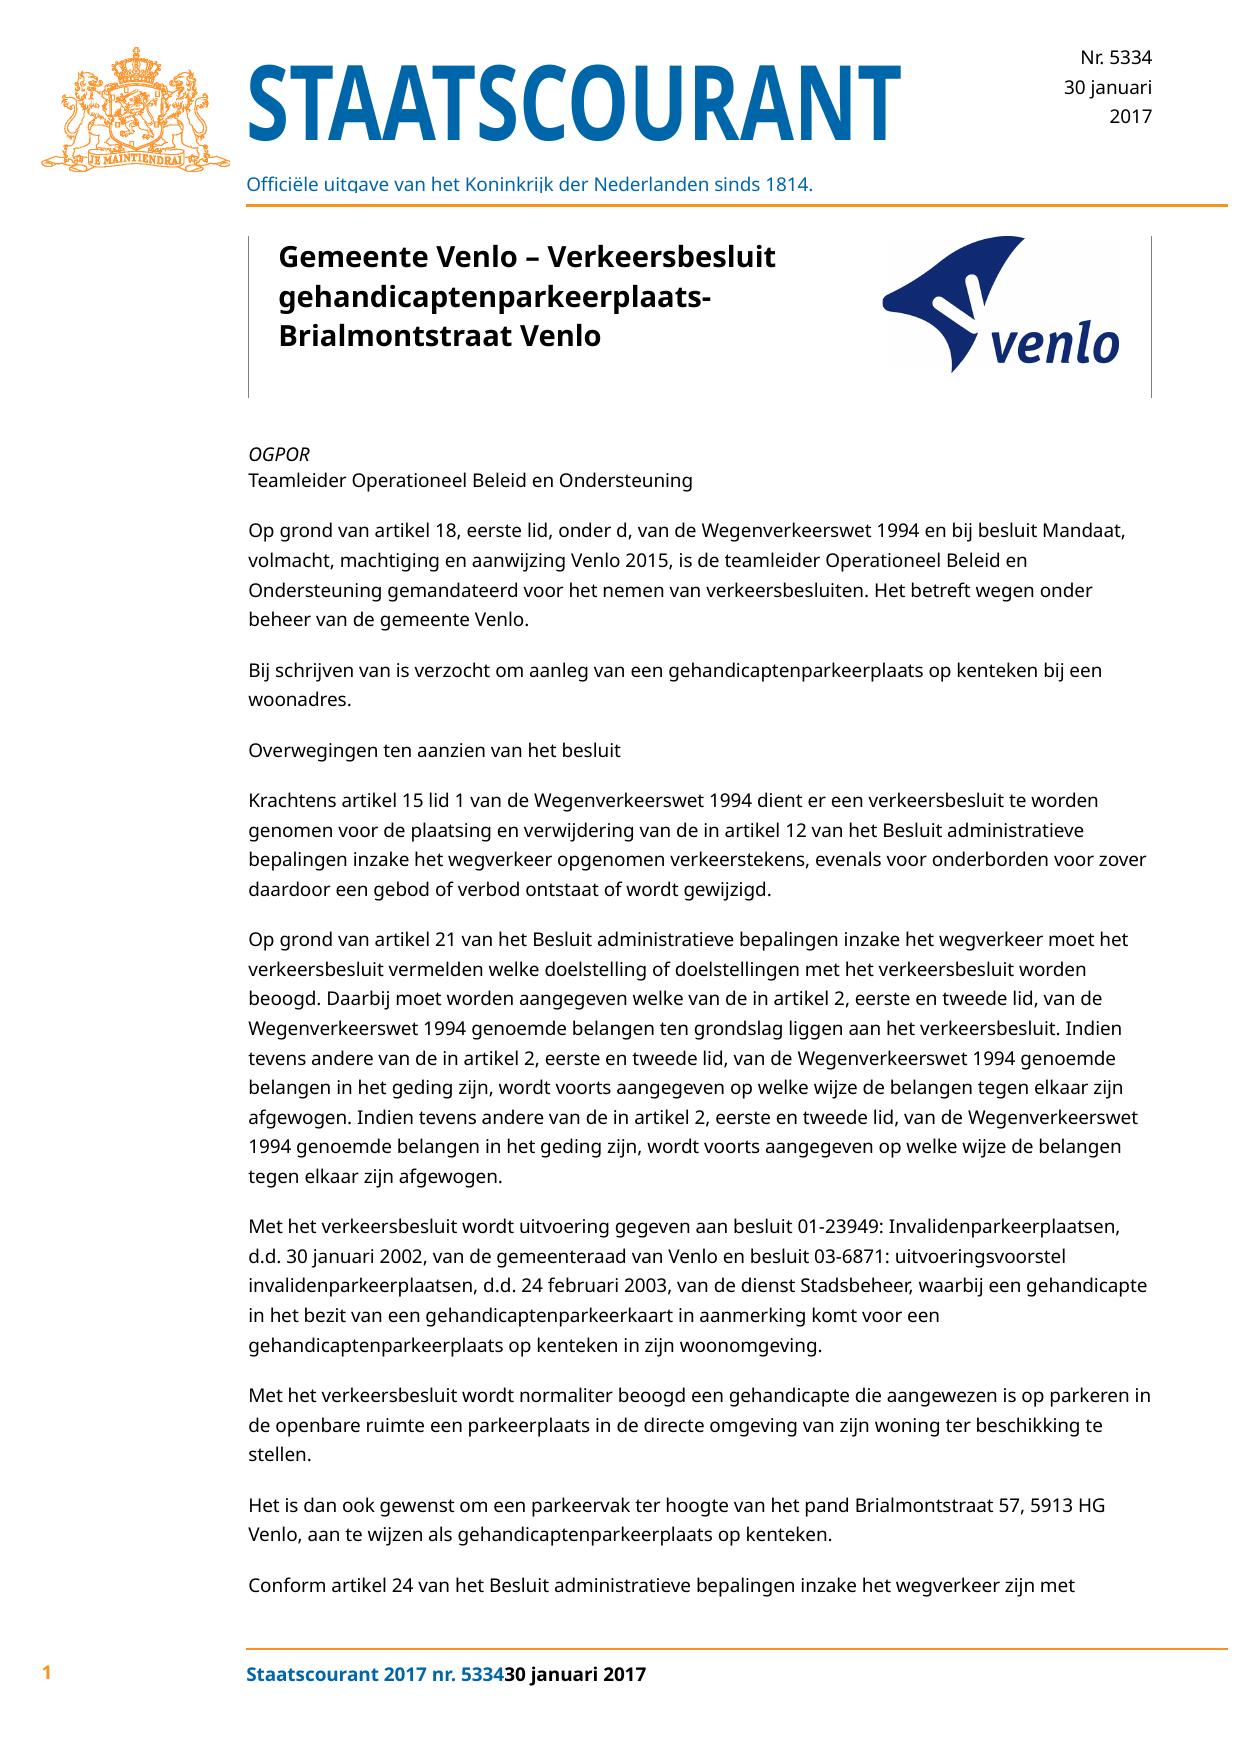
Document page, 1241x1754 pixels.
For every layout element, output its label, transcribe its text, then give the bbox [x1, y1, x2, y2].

text Krachtens artikel 15 lid 1 van de Wegenverkeerswet 1994 dient er een verkeersbesluit te worden genomen voor de plaatsing en verwijdering van de in artikel 12 van het Besluit administratieve bepalingen inzake het wegverkeer opgenomen verkeerstekens, evenals voor onderborden voor zover daardoor een gebod of verbod ontstaat of wordt gewijzigd. [248, 787, 1152, 902]
text Op grond van artikel 18, eerste lid, onder d, van de Wegenverkeerswet 1994 en bij besluit Mandaat, volmacht, machtiging en aanwijzing Venlo 2015, is de teamleider Operationeel Beleid en Ondersteuning gemandateerd voor het nemen van verkeersbesluiten. Het betreft wegen onder beheer van de gemeente Venlo. [248, 518, 1152, 632]
text Overwegingen ten aanzien van het besluit [248, 737, 1152, 762]
text Met het verkeersbesluit wordt normaliter beoogd een gehandicapte die aangewezen is op parkeren in de openbare ruimte een parkeerplaats in de directe omgeving van zijn woning ter beschikking te stellen. [248, 1382, 1152, 1467]
table_header Gemeente Venlo – Verkeersbesluit gehandicaptenparkeerplaats-Brialmontstraat Venlo [249, 236, 850, 398]
text Op grond van artikel 21 van het Besluit administratieve bepalingen inzake het wegverkeer moet het verkeersbesluit vermelden welke doelstelling of doelstellingen met het verkeersbesluit worden beoogd. Daarbij moet worden aangegeven welke van de in artikel 2, eerste en tweede lid, van de Wegenverkeerswet 1994 genoemde belangen ten grondslag liggen aan het verkeersbesluit. Indien tevens andere van de in artikel 2, eerste en tweede lid, van de Wegenverkeerswet 1994 genoemde belangen in het geding zijn, wordt voorts aangegeven op welke wijze de belangen tegen elkaar zijn afgewogen. Indien tevens andere van de in artikel 2, eerste en tweede lid, van de Wegenverkeerswet 1994 genoemde belangen in het geding zijn, wordt voorts aangegeven op welke wijze de belangen tegen elkaar zijn afgewogen. [248, 926, 1152, 1189]
text Bij schrijven van is verzocht om aanleg van een gehandicaptenparkeerplaats op kenteken bij een woonadres. [248, 657, 1152, 712]
picture [41, 47, 231, 172]
text Teamleider Operationeel Beleid en Ondersteuning [248, 467, 1152, 493]
picture [882, 236, 1119, 373]
text OGPOR [248, 441, 1152, 467]
table_header [850, 236, 1151, 398]
text Het is dan ook gewenst om een parkeervak ter hoogte van het pand Brialmontstraat 57, 5913 HG Venlo, aan te wijzen als gehandicaptenparkeerplaats op kenteken. [248, 1492, 1152, 1547]
text Met het verkeersbesluit wordt uitvoering gegeven aan besluit 01-23949: Invalidenparkeerplaatsen, d.d. 30 januari 2002, van de gemeenteraad van Venlo en besluit 03-6871: uitvoeringsvoorstel invalidenparkeerplaatsen, d.d. 24 februari 2003, van de dienst Stadsbeheer, waarbij een gehandicapte in het bezit van een gehandicaptenparkeerkaart in aanmerking komt voor een gehandicaptenparkeerplaats op kenteken in zijn woonomgeving. [248, 1213, 1152, 1357]
text Conform artikel 24 van het Besluit administratieve bepalingen inzake het wegverkeer zijn met [248, 1572, 1152, 1597]
